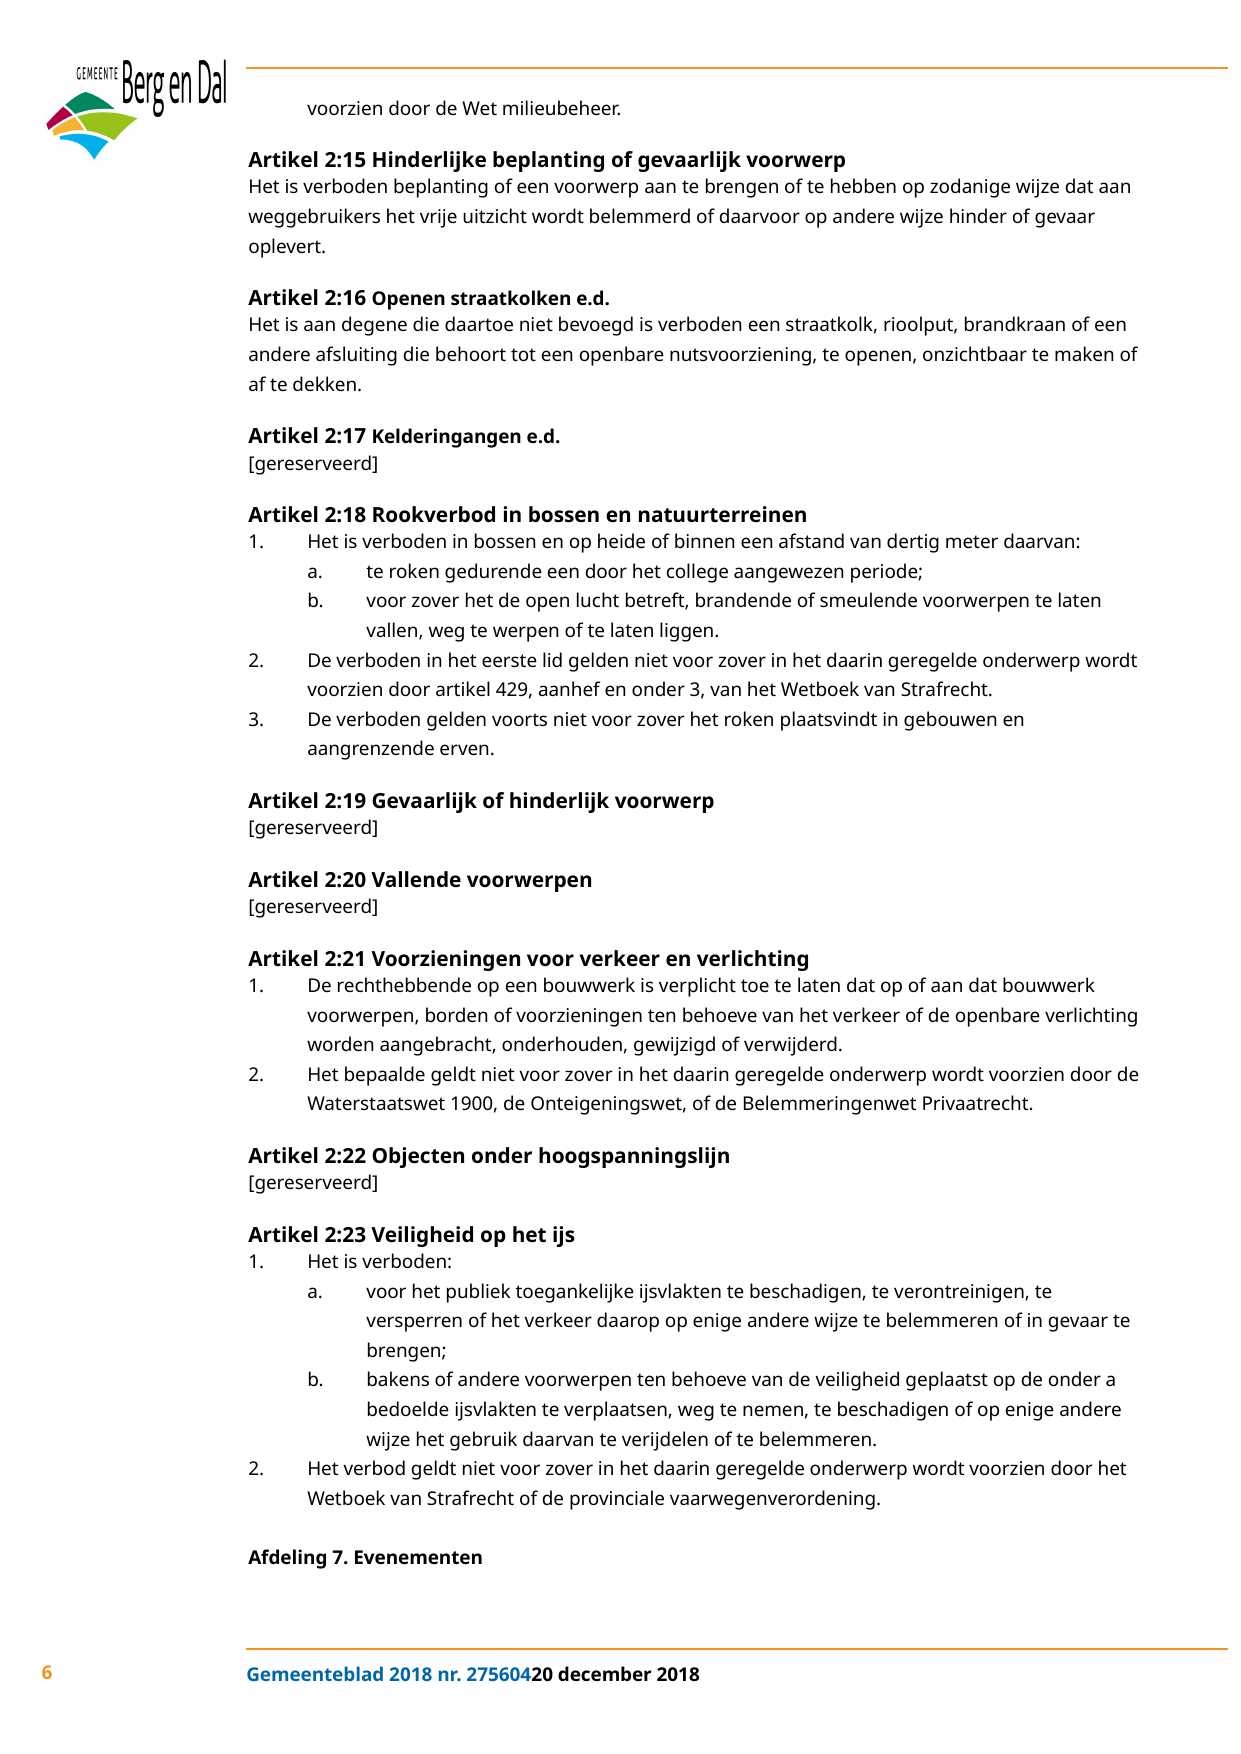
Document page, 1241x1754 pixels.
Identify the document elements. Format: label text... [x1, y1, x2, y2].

list voor het publiek toegankelijke ijsvlakten te beschadigen, te verontreinigen, te versperren of het verkeer daarop op enige andere wijze te belemmeren of in gevaar te brengen; [307, 1278, 1152, 1363]
text Het is aan degene die daartoe niet bevoegd is verboden een straatkolk, rioolput, brandkraan of een andere afsluiting die behoort tot een openbare nutsvoorziening, te openen, onzichtbaar te maken of af te dekken. [248, 312, 1152, 397]
list Het bepaalde geldt niet voor zover in het daarin geregelde onderwerp wordt voorzien door de Waterstaatswet 1900, de Onteigeningswet, of de Belemmeringenwet Privaatrecht. [248, 1061, 1152, 1116]
text [gereserveerd] [248, 814, 1152, 840]
list Het is verboden: [248, 1248, 1152, 1274]
picture [41, 47, 231, 172]
text Het is verboden beplanting of een voorwerp aan te brengen of te hebben op zodanige wijze dat aan weggebruikers het vrije uitzicht wordt belemmerd of daarvoor op andere wijze hinder of gevaar oplevert. [248, 174, 1152, 258]
text Artikel 2:16 Openen straatkolken e.d. [248, 283, 1152, 312]
text Artikel 2:22 Objecten onder hoogspanningslijn [248, 1141, 1152, 1169]
list Het is verboden in bossen en op heide of binnen een afstand van dertig meter daarvan: [248, 528, 1152, 554]
list voor zover het de open lucht betreft, brandende of smeulende voorwerpen te laten vallen, weg te werpen of te laten liggen. [307, 588, 1152, 643]
text Artikel 2:23 Veiligheid op het ijs [248, 1220, 1152, 1248]
text Artikel 2:15 Hinderlijke beplanting of gevaarlijk voorwerp [248, 145, 1152, 174]
list te roken gedurende een door het college aangewezen periode; [307, 558, 1152, 584]
list De verboden gelden voorts niet voor zover het roken plaatsvindt in gebouwen en aangrenzende erven. [248, 706, 1152, 761]
list voorzien door de Wet milieubeheer. [248, 95, 1152, 121]
text [gereserveerd] [248, 450, 1152, 475]
text Artikel 2:17 Kelderingangen e.d. [248, 421, 1152, 450]
list Het verbod geldt niet voor zover in het daarin geregelde onderwerp wordt voorzien door het Wetboek van Strafrecht of de provinciale vaarwegenverordening. [248, 1455, 1152, 1511]
text Artikel 2:21 Voorzieningen voor verkeer en verlichting [248, 944, 1152, 972]
text Artikel 2:18 Rookverbod in bossen en natuurterreinen [248, 500, 1152, 528]
text [gereserveerd] [248, 1169, 1152, 1195]
text Artikel 2:19 Gevaarlijk of hinderlijk voorwerp [248, 786, 1152, 814]
text Afdeling 7. Evenementen [248, 1544, 1152, 1570]
text [gereserveerd] [248, 893, 1152, 919]
list bakens of andere voorwerpen ten behoeve van de veiligheid geplaatst op de onder a bedoelde ijsvlakten te verplaatsen, weg te nemen, te beschadigen of op enige andere wijze het gebruik daarvan te verijdelen of te belemmeren. [307, 1367, 1152, 1451]
list De verboden in het eerste lid gelden niet voor zover in het daarin geregelde onderwerp wordt voorzien door artikel 429, aanhef en onder 3, van het Wetboek van Strafrecht. [248, 647, 1152, 702]
list De rechthebbende op een bouwwerk is verplicht toe te laten dat op of aan dat bouwwerk voorwerpen, borden of voorzieningen ten behoeve van het verkeer of de openbare verlichting worden aangebracht, onderhouden, gewijzigd of verwijderd. [248, 972, 1152, 1057]
text Artikel 2:20 Vallende voorwerpen [248, 865, 1152, 893]
